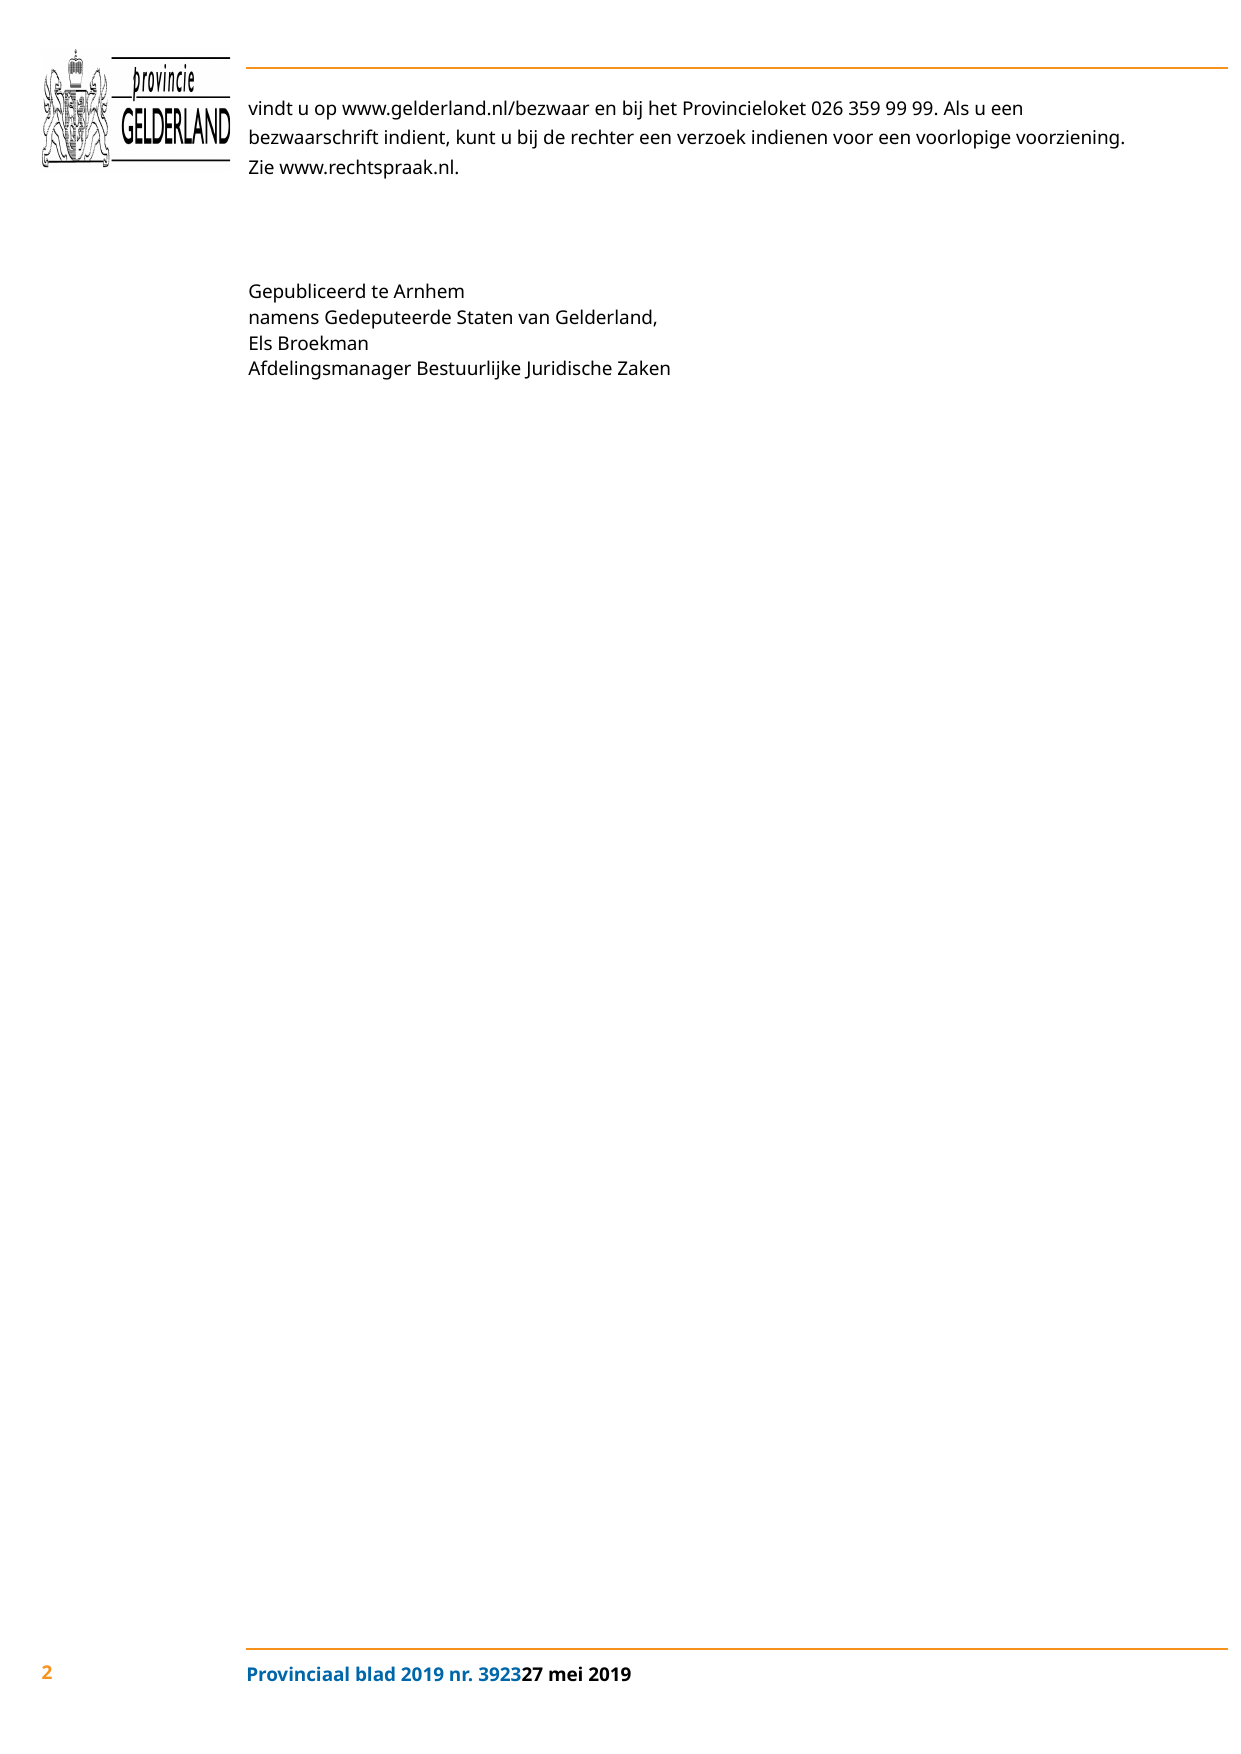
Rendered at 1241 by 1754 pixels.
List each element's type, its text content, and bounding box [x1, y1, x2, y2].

text Els Broekman [248, 330, 1152, 356]
picture [41, 47, 231, 172]
text namens Gedeputeerde Staten van Gelderland, [248, 304, 1152, 330]
text Gepubliceerd te Arnhem [248, 278, 1152, 304]
text Afdelingsmanager Bestuurlijke Juridische Zaken [248, 356, 1152, 381]
text vindt u op www.gelderland.nl/bezwaar en bij het Provincieloket 026 359 99 99. Als u een bezwaarschrift indient, kunt u bij de rechter een verzoek indienen voor een voorlopige voorziening. Zie www.rechtspraak.nl. [248, 95, 1152, 180]
